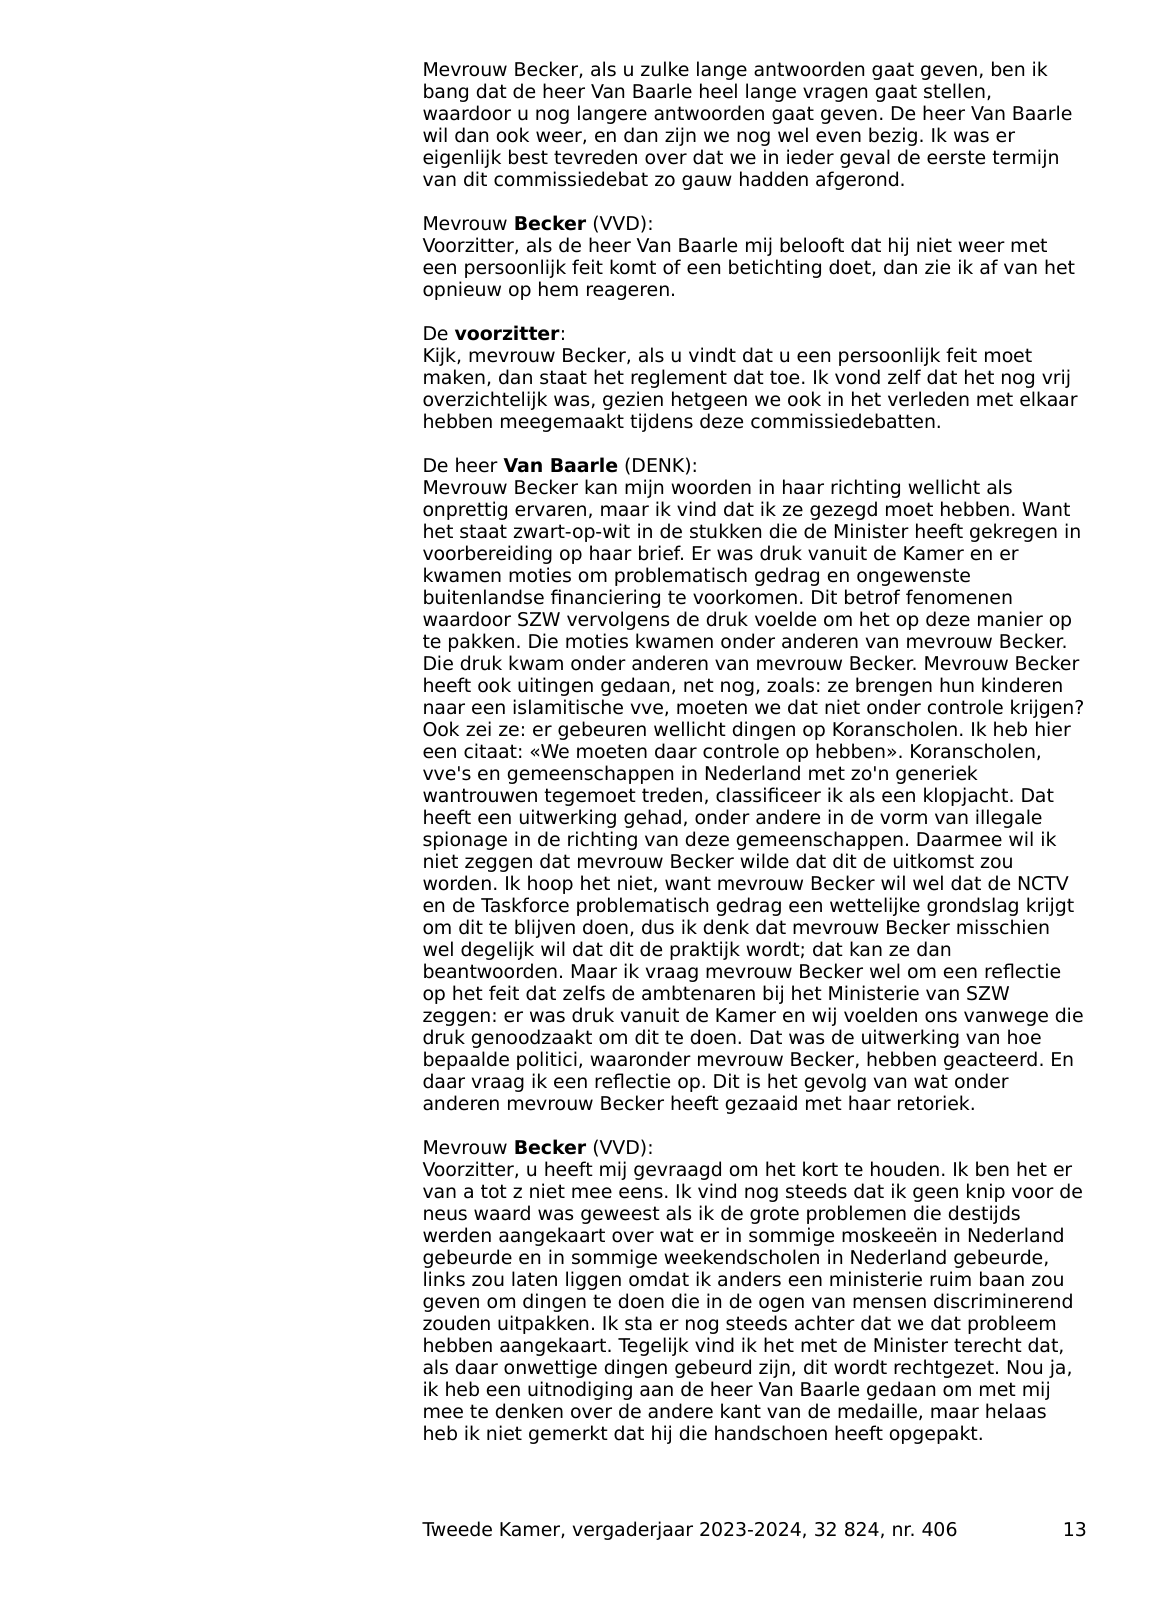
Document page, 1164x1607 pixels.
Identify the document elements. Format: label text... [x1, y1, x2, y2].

text Voorzitter, u heeft mij gevraagd om het kort te houden. Ik ben het er van a tot z niet mee eens. Ik vind nog steeds dat ik geen knip voor de neus waard was geweest als ik de grote problemen die destijds werden aangekaart over wat er in sommige moskeeën in Nederland gebeurde en in sommige weekendscholen in Nederland gebeurde, links zou laten liggen omdat ik anders een ministerie ruim baan zou geven om dingen te doen die in de ogen van mensen discriminerend zouden uitpakken. Ik sta er nog steeds achter dat we dat probleem hebben aangekaart. Tegelijk vind ik het met de Minister terecht dat, als daar onwettige dingen gebeurd zijn, dit wordt rechtgezet. Nou ja, ik heb een uitnodiging aan de heer Van Baarle gedaan om met mij mee te denken over de andere kant van de medaille, maar helaas heb ik niet gemerkt dat hij die handschoen heeft opgepakt. [422, 1159, 1087, 1444]
text Kijk, mevrouw Becker, als u vindt dat u een persoonlijk feit moet maken, dan staat het reglement dat toe. Ik vond zelf dat het nog vrij overzichtelijk was, gezien hetgeen we ook in het verleden met elkaar hebben meegemaakt tijdens deze commissiedebatten. [422, 345, 1087, 433]
text De heer Van Baarle (DENK): [422, 455, 1087, 477]
text Mevrouw Becker (VVD): [422, 213, 1087, 235]
text Mevrouw Becker kan mijn woorden in haar richting wellicht als onprettig ervaren, maar ik vind dat ik ze gezegd moet hebben. Want het staat zwart-op-wit in de stukken die de Minister heeft gekregen in voorbereiding op haar brief. Er was druk vanuit de Kamer en er kwamen moties om problematisch gedrag en ongewenste buitenlandse financiering te voorkomen. Dit betrof fenomenen waardoor SZW vervolgens de druk voelde om het op deze manier op te pakken. Die moties kwamen onder anderen van mevrouw Becker. Die druk kwam onder anderen van mevrouw Becker. Mevrouw Becker heeft ook uitingen gedaan, net nog, zoals: ze brengen hun kinderen naar een islamitische vve, moeten we dat niet onder controle krijgen? Ook zei ze: er gebeuren wellicht dingen op Koranscholen. Ik heb hier een citaat: «We moeten daar controle op hebben». Koranscholen, vve's en gemeenschappen in Nederland met zo'n generiek wantrouwen tegemoet treden, classificeer ik als een klopjacht. Dat heeft een uitwerking gehad, onder andere in de vorm van illegale spionage in de richting van deze gemeenschappen. Daarmee wil ik niet zeggen dat mevrouw Becker wilde dat dit de uitkomst zou worden. Ik hoop het niet, want mevrouw Becker wil wel dat de NCTV en de Taskforce problematisch gedrag een wettelijke grondslag krijgt om dit te blijven doen, dus ik denk dat mevrouw Becker misschien wel degelijk wil dat dit de praktijk wordt; dat kan ze dan beantwoorden. Maar ik vraag mevrouw Becker wel om een reflectie op het feit dat zelfs de ambtenaren bij het Ministerie van SZW zeggen: er was druk vanuit de Kamer en wij voelden ons vanwege die druk genoodzaakt om dit te doen. Dat was de uitwerking van hoe bepaalde politici, waaronder mevrouw Becker, hebben geacteerd. En daar vraag ik een reflectie op. Dit is het gevolg van wat onder anderen mevrouw Becker heeft gezaaid met haar retoriek. [422, 477, 1087, 1115]
text Mevrouw Becker, als u zulke lange antwoorden gaat geven, ben ik bang dat de heer Van Baarle heel lange vragen gaat stellen, waardoor u nog langere antwoorden gaat geven. De heer Van Baarle wil dan ook weer, en dan zijn we nog wel even bezig. Ik was er eigenlijk best tevreden over dat we in ieder geval de eerste termijn van dit commissiedebat zo gauw hadden afgerond. [422, 59, 1087, 191]
text Mevrouw Becker (VVD): [422, 1137, 1087, 1159]
text De voorzitter: [422, 323, 1087, 345]
text Voorzitter, als de heer Van Baarle mij belooft dat hij niet weer met een persoonlijk feit komt of een betichting doet, dan zie ik af van het opnieuw op hem reageren. [422, 235, 1087, 301]
